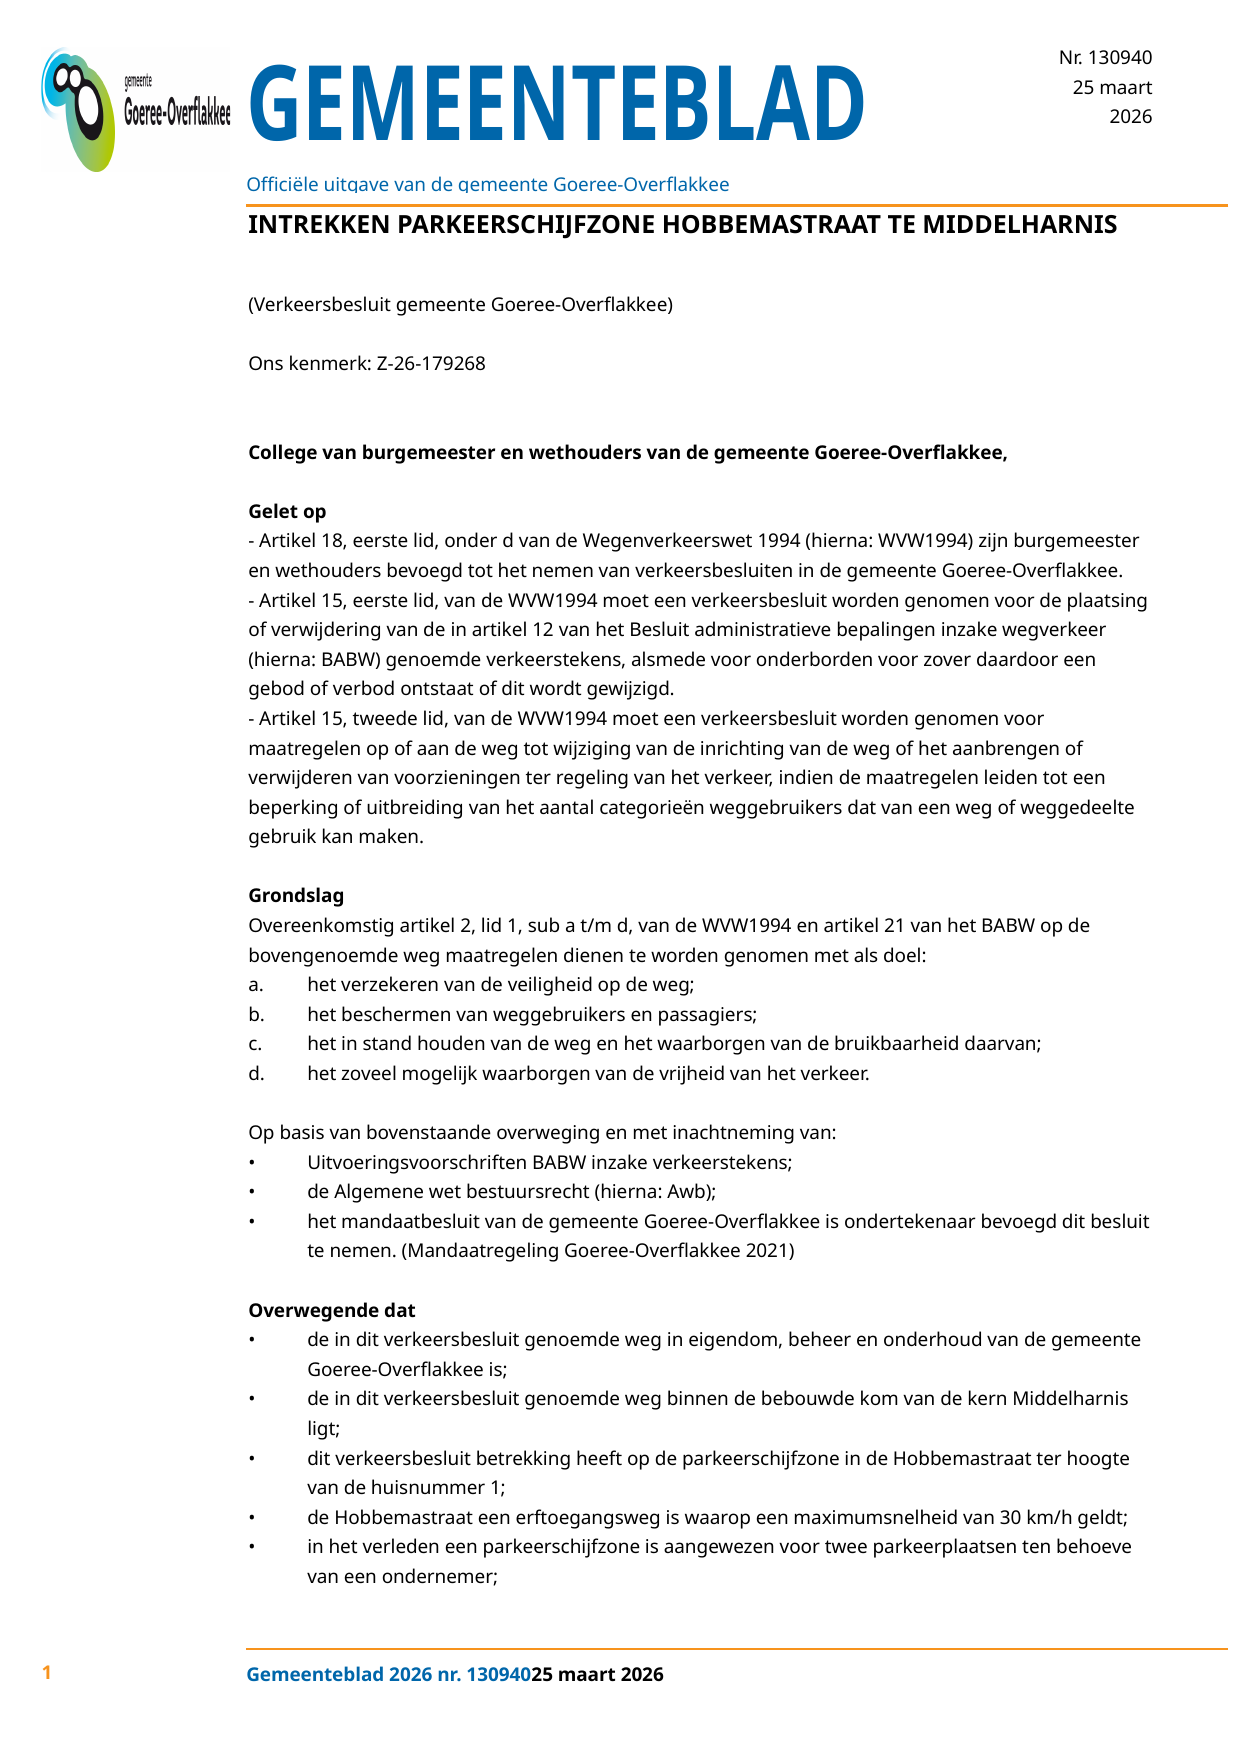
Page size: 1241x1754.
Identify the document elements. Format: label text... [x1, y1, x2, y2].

text College van burgemeester en wethouders van de gemeente Goeree-Overflakkee, [248, 439, 1152, 465]
list Uitvoeringsvoorschriften BABW inzake verkeerstekens; [248, 1149, 1152, 1175]
list de in dit verkeersbesluit genoemde weg binnen de bebouwde kom van de kern Middelharnis ligt; [248, 1386, 1152, 1441]
text - Artikel 15, eerste lid, van de WVW1994 moet een verkeersbesluit worden genomen voor de plaatsing of verwijdering van de in artikel 12 van het Besluit administratieve bepalingen inzake wegverkeer (hierna: BABW) genoemde verkeerstekens, alsmede voor onderborden voor zover daardoor een gebod of verbod ontstaat of dit wordt gewijzigd. [248, 587, 1152, 701]
text - Artikel 15, tweede lid, van de WVW1994 moet een verkeersbesluit worden genomen voor maatregelen op of aan de weg tot wijziging van de inrichting van de weg of het aanbrengen of verwijderen van voorzieningen ter regeling van het verkeer, indien de maatregelen leiden tot een beperking of uitbreiding van het aantal categorieën weggebruikers dat van een weg of weggedeelte gebruik kan maken. [248, 705, 1152, 849]
text INTREKKEN PARKEERSCHIJFZONE HOBBEMASTRAAT TE MIDDELHARNIS [248, 207, 1152, 241]
list het zoveel mogelijk waarborgen van de vrijheid van het verkeer. [248, 1060, 1152, 1086]
list de Hobbemastraat een erftoegangsweg is waarop een maximumsnelheid van 30 km/h geldt; [248, 1504, 1152, 1530]
list dit verkeersbesluit betrekking heeft op de parkeerschijfzone in de Hobbemastraat ter hoogte van de huisnummer 1; [248, 1445, 1152, 1500]
text Op basis van bovenstaande overweging en met inachtneming van: [248, 1119, 1152, 1145]
list het beschermen van weggebruikers en passagiers; [248, 1001, 1152, 1027]
list in het verleden een parkeerschijfzone is aangewezen voor twee parkeerplaatsen ten behoeve van een ondernemer; [248, 1533, 1152, 1589]
text Ons kenmerk: Z-26-179268 [248, 350, 1152, 376]
text Grondslag [248, 883, 1152, 908]
text Overwegende dat [248, 1297, 1152, 1323]
picture [41, 47, 231, 172]
list de Algemene wet bestuursrecht (hierna: Awb); [248, 1178, 1152, 1204]
text - Artikel 18, eerste lid, onder d van de Wegenverkeerswet 1994 (hierna: WVW1994) zijn burgemeester en wethouders bevoegd tot het nemen van verkeersbesluiten in de gemeente Goeree-Overflakkee. [248, 528, 1152, 583]
text (Verkeersbesluit gemeente Goeree-Overflakkee) [248, 291, 1152, 317]
list de in dit verkeersbesluit genoemde weg in eigendom, beheer en onderhoud van de gemeente Goeree-Overflakkee is; [248, 1326, 1152, 1382]
list het in stand houden van de weg en het waarborgen van de bruikbaarheid daarvan; [248, 1031, 1152, 1056]
list het verzekeren van de veiligheid op de weg; [248, 971, 1152, 997]
list het mandaatbesluit van de gemeente Goeree-Overflakkee is ondertekenaar bevoegd dit besluit te nemen. (Mandaatregeling Goeree-Overflakkee 2021) [248, 1208, 1152, 1263]
text Overeenkomstig artikel 2, lid 1, sub a t/m d, van de WVW1994 en artikel 21 van het BABW op de bovengenoemde weg maatregelen dienen te worden genomen met als doel: [248, 912, 1152, 968]
text Gelet op [248, 498, 1152, 524]
